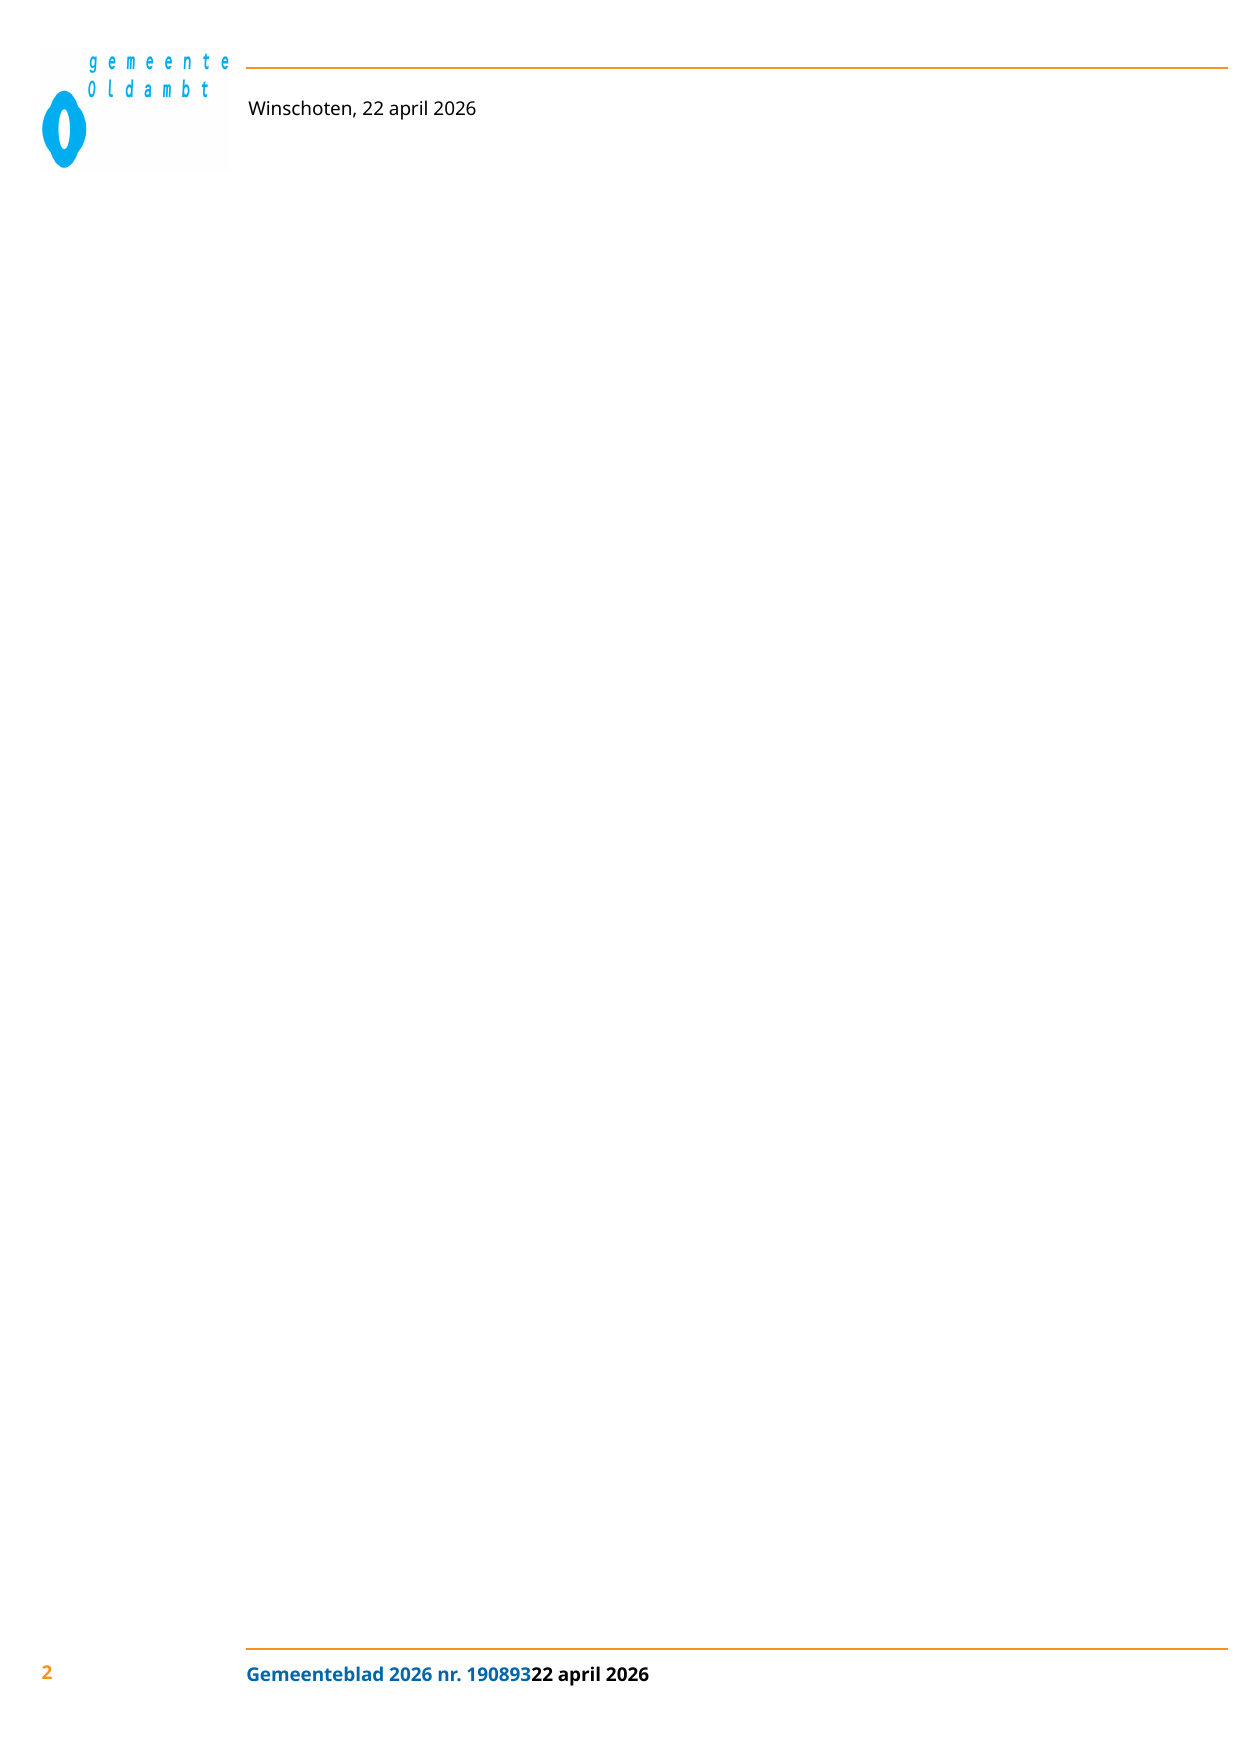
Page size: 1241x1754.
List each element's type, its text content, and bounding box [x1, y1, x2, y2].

text Winschoten, 22 april 2026 [248, 95, 1152, 121]
picture [41, 47, 231, 172]
